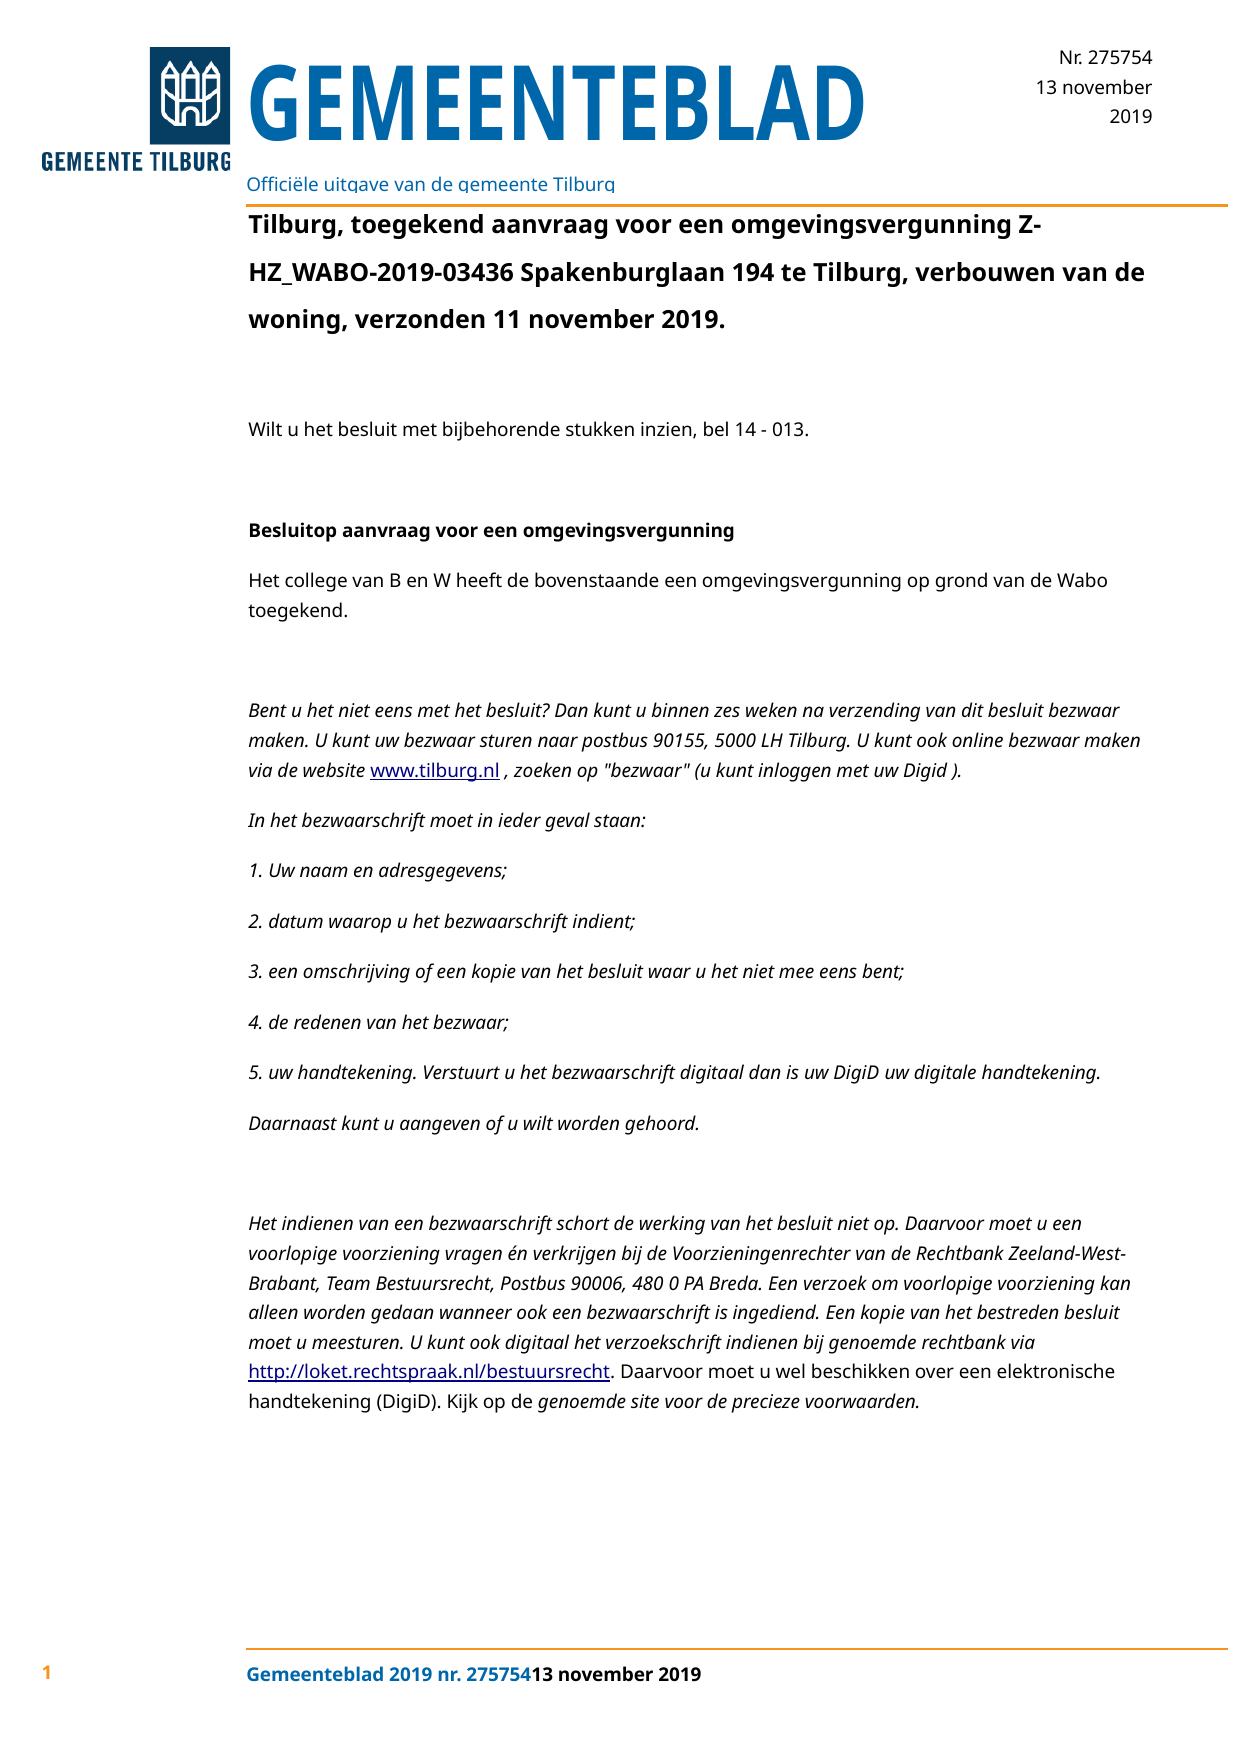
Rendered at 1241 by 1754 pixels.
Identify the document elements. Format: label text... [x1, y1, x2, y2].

text Wilt u het besluit met bijbehorende stukken inzien, bel 14 - 013. [248, 416, 1152, 442]
text Tilburg, toegekend aanvraag voor een omgevingsvergunning Z-HZ_WABO-2019-03436 Spakenburglaan 194 te Tilburg, verbouwen van de woning, verzonden 11 november 2019. [248, 207, 1152, 336]
text Daarnaast kunt u aangeven of u wilt worden gehoord. [248, 1110, 1152, 1135]
text Het college van B en W heeft de bovenstaande een omgevingsvergunning op grond van de Wabo toegekend. [248, 567, 1152, 622]
text 1. Uw naam en adresgegevens; [248, 858, 1152, 883]
text 5. uw handtekening. Verstuurt u het bezwaarschrift digitaal dan is uw DigiD uw digitale handtekening. [248, 1059, 1152, 1085]
picture [41, 47, 231, 172]
text In het bezwaarschrift moet in ieder geval staan: [248, 807, 1152, 833]
text 3. een omschrijving of een kopie van het besluit waar u het niet mee eens bent; [248, 958, 1152, 984]
text Besluitop aanvraag voor een omgevingsvergunning [248, 517, 1152, 542]
text 2. datum waarop u het bezwaarschrift indient; [248, 908, 1152, 934]
text Het indienen van een bezwaarschrift schort de werking van het besluit niet op. Daarvoor moet u een voorlopige voorziening vragen én verkrijgen bij de Voorzieningenrechter van de Rechtbank Zeeland-West-Brabant, Team Bestuursrecht, Postbus 90006, 480 0 PA Breda. Een verzoek om voorlopige voorziening kan alleen worden gedaan wanneer ook een bezwaarschrift is ingediend. Een kopie van het bestreden besluit moet u meesturen. U kunt ook digitaal het verzoekschrift indienen bij genoemde rechtbank via http://loket.rechtspraak.nl/bestuursrecht. Daarvoor moet u wel beschikken over een elektronische handtekening (DigiD). Kijk op de genoemde site voor de precieze voorwaarden. [248, 1211, 1152, 1414]
text 4. de redenen van het bezwaar; [248, 1009, 1152, 1034]
text Bent u het niet eens met het besluit? Dan kunt u binnen zes weken na verzending van dit besluit bezwaar maken. U kunt uw bezwaar sturen naar postbus 90155, 5000 LH Tilburg. U kunt ook online bezwaar maken via de website www.tilburg.nl , zoeken op "bezwaar" (u kunt inloggen met uw Digid ). [248, 698, 1152, 782]
